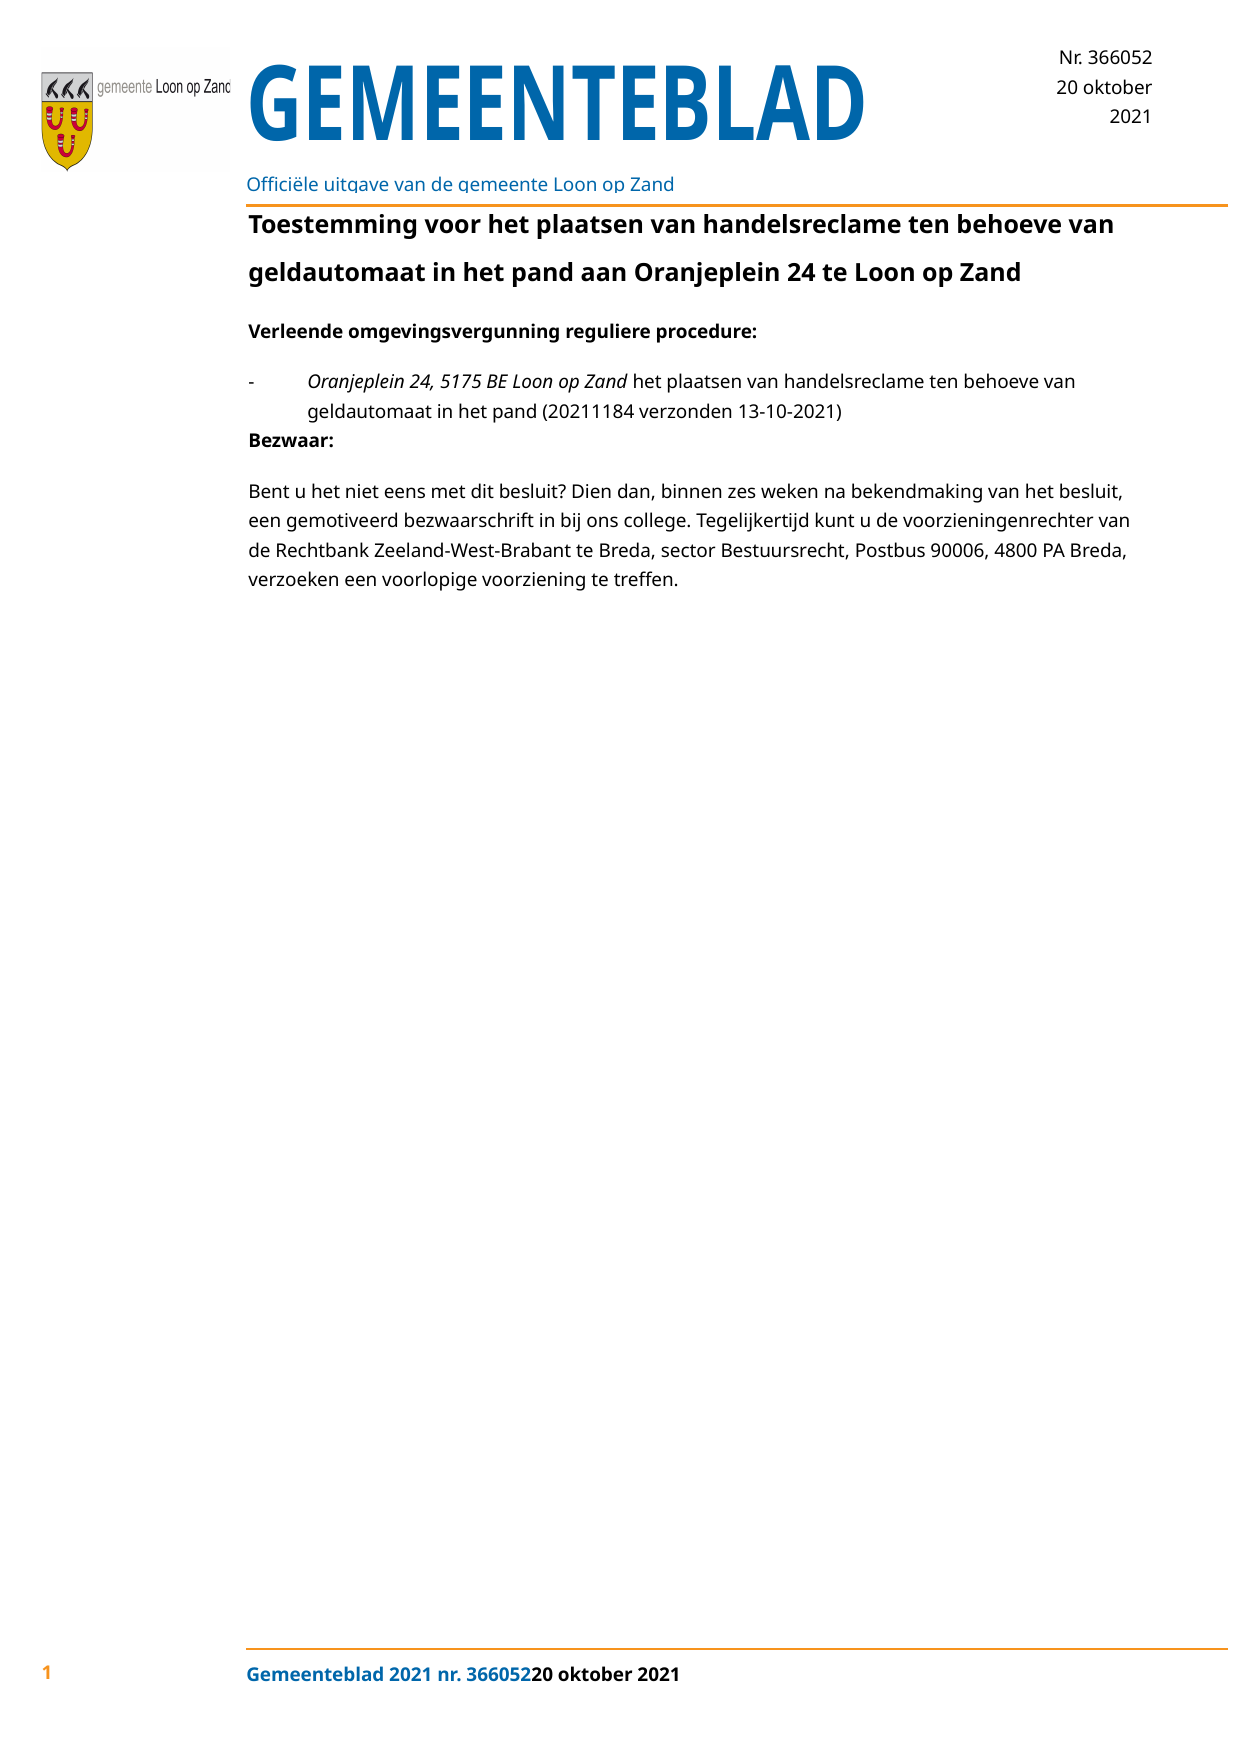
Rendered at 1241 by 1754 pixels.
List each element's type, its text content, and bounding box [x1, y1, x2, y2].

text Verleende omgevingsvergunning reguliere procedure: [248, 318, 1152, 344]
text Bent u het niet eens met dit besluit? Dien dan, binnen zes weken na bekendmaking van het besluit, een gemotiveerd bezwaarschrift in bij ons college. Tegelijkertijd kunt u de voorzieningenrechter van de Rechtbank Zeeland-West-Brabant te Breda, sector Bestuursrecht, Postbus 90006, 4800 PA Breda, verzoeken een voorlopige voorziening te treffen. [248, 478, 1152, 592]
text Bezwaar: [248, 427, 1152, 453]
text Toestemming voor het plaatsen van handelsreclame ten behoeve van geldautomaat in het pand aan Oranjeplein 24 te Loon op Zand [248, 207, 1152, 288]
picture [41, 47, 231, 172]
list Oranjeplein 24, 5175 BE Loon op Zand het plaatsen van handelsreclame ten behoeve van geldautomaat in het pand (20211184 verzonden 13-10-2021) [248, 368, 1152, 424]
